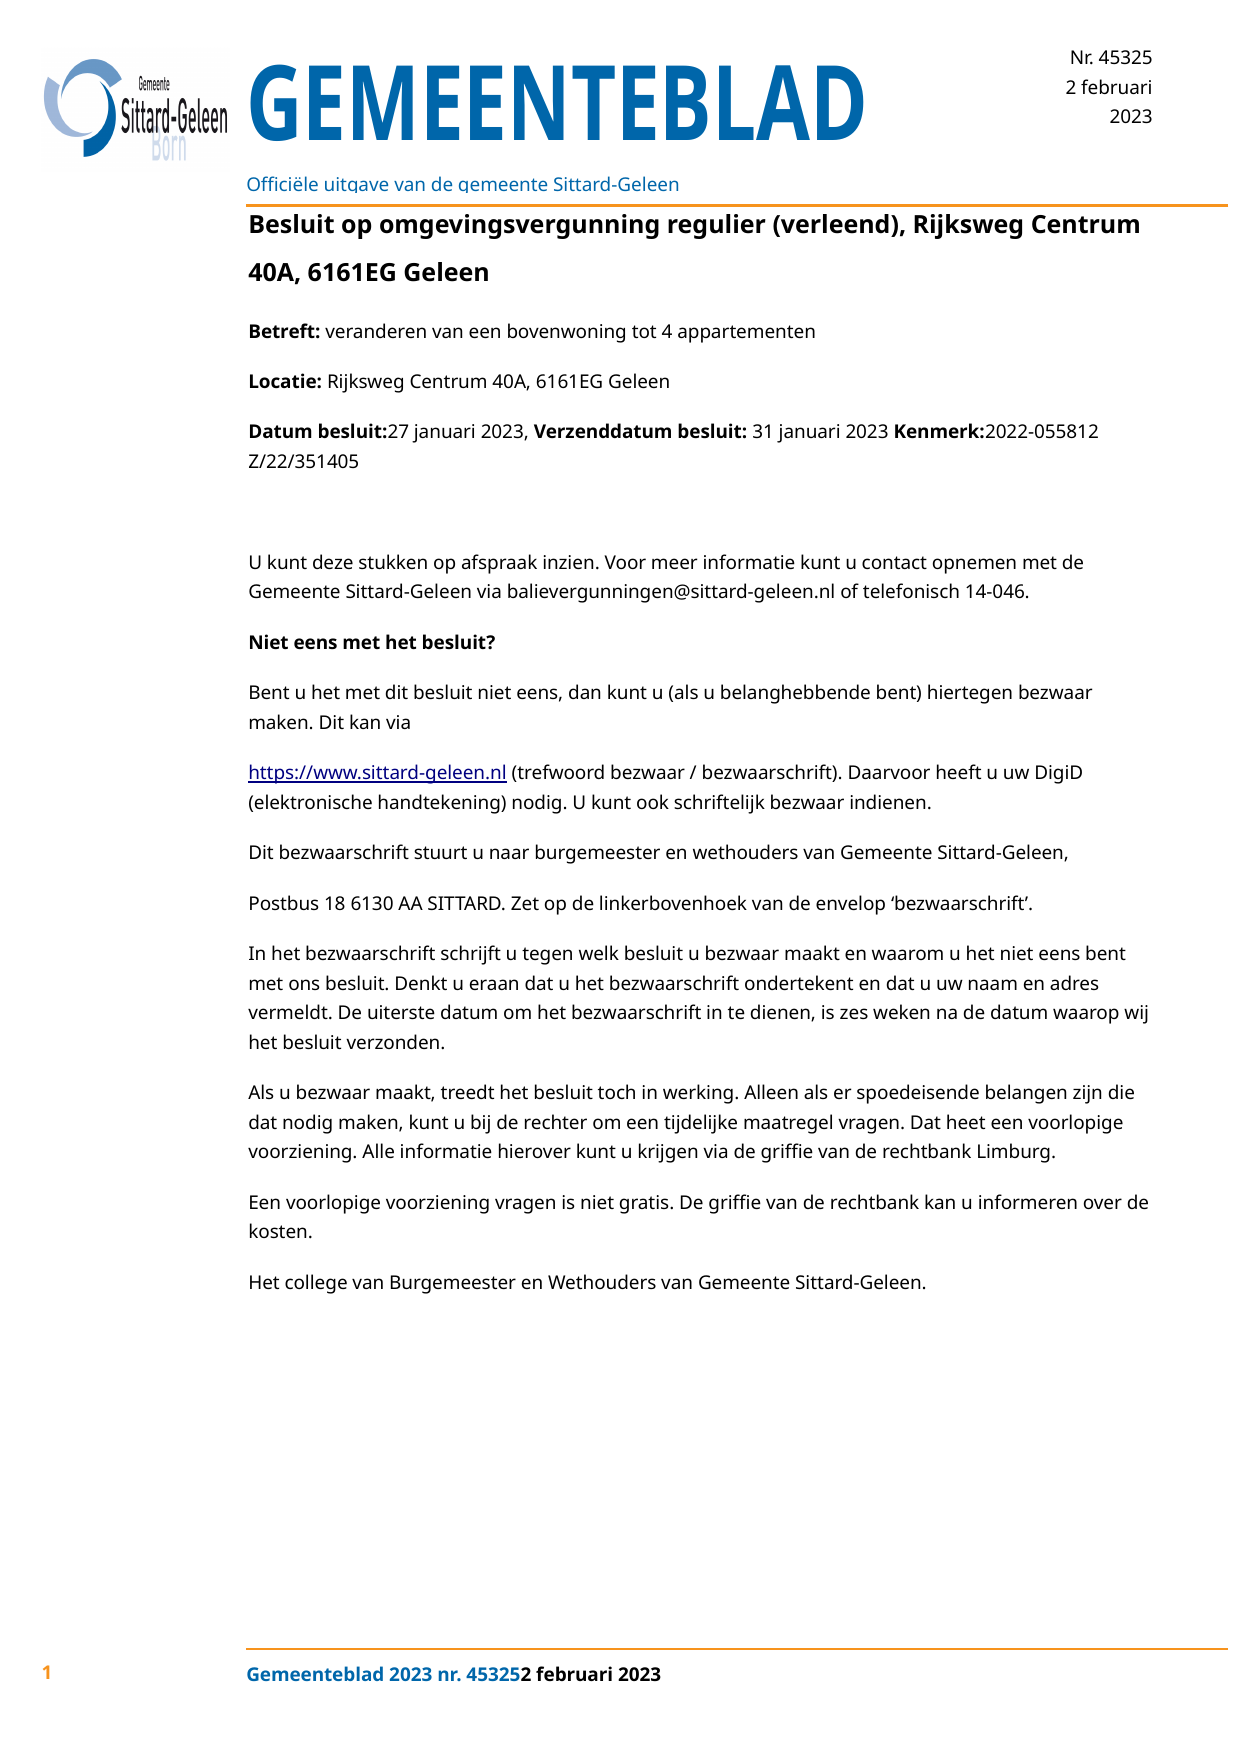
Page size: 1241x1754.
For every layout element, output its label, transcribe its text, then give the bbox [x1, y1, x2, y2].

text Het college van Burgemeester en Wethouders van Gemeente Sittard-Geleen. [248, 1269, 1152, 1295]
text Postbus 18 6130 AA SITTARD. Zet op de linkerbovenhoek van de envelop ‘bezwaarschrift’. [248, 890, 1152, 916]
text https://www.sittard-geleen.nl (trefwoord bezwaar / bezwaarschrift). Daarvoor heeft u uw DigiD (elektronische handtekening) nodig. U kunt ook schriftelijk bezwaar indienen. [248, 759, 1152, 815]
text In het bezwaarschrift schrijft u tegen welk besluit u bezwaar maakt en waarom u het niet eens bent met ons besluit. Denkt u eraan dat u het bezwaarschrift ondertekent en dat u uw naam en adres vermeldt. De uiterste datum om het bezwaarschrift in te dienen, is zes weken na de datum waarop wij het besluit verzonden. [248, 940, 1152, 1055]
text Locatie: Rijksweg Centrum 40A, 6161EG Geleen [248, 368, 1152, 394]
text Besluit op omgevingsvergunning regulier (verleend), Rijksweg Centrum 40A, 6161EG Geleen [248, 207, 1152, 288]
picture [41, 47, 231, 172]
text Als u bezwaar maakt, treedt het besluit toch in werking. Alleen als er spoedeisende belangen zijn die dat nodig maken, kunt u bij de rechter om een tijdelijke maatregel vragen. Dat heet een voorlopige voorziening. Alle informatie hierover kunt u krijgen via de griffie van de rechtbank Limburg. [248, 1079, 1152, 1164]
text Dit bezwaarschrift stuurt u naar burgemeester en wethouders van Gemeente Sittard-Geleen, [248, 839, 1152, 865]
text Bent u het met dit besluit niet eens, dan kunt u (als u belanghebbende bent) hiertegen bezwaar maken. Dit kan via [248, 679, 1152, 735]
text Een voorlopige voorziening vragen is niet gratis. De griffie van de rechtbank kan u informeren over de kosten. [248, 1189, 1152, 1244]
text Datum besluit:27 januari 2023, Verzenddatum besluit: 31 januari 2023 Kenmerk:2022-055812 Z/22/351405 [248, 419, 1152, 474]
text Niet eens met het besluit? [248, 629, 1152, 655]
text Betreft: veranderen van een bovenwoning tot 4 appartementen [248, 318, 1152, 344]
text U kunt deze stukken op afspraak inzien. Voor meer informatie kunt u contact opnemen met de Gemeente Sittard-Geleen via balievergunningen@sittard-geleen.nl of telefonisch 14-046. [248, 549, 1152, 604]
